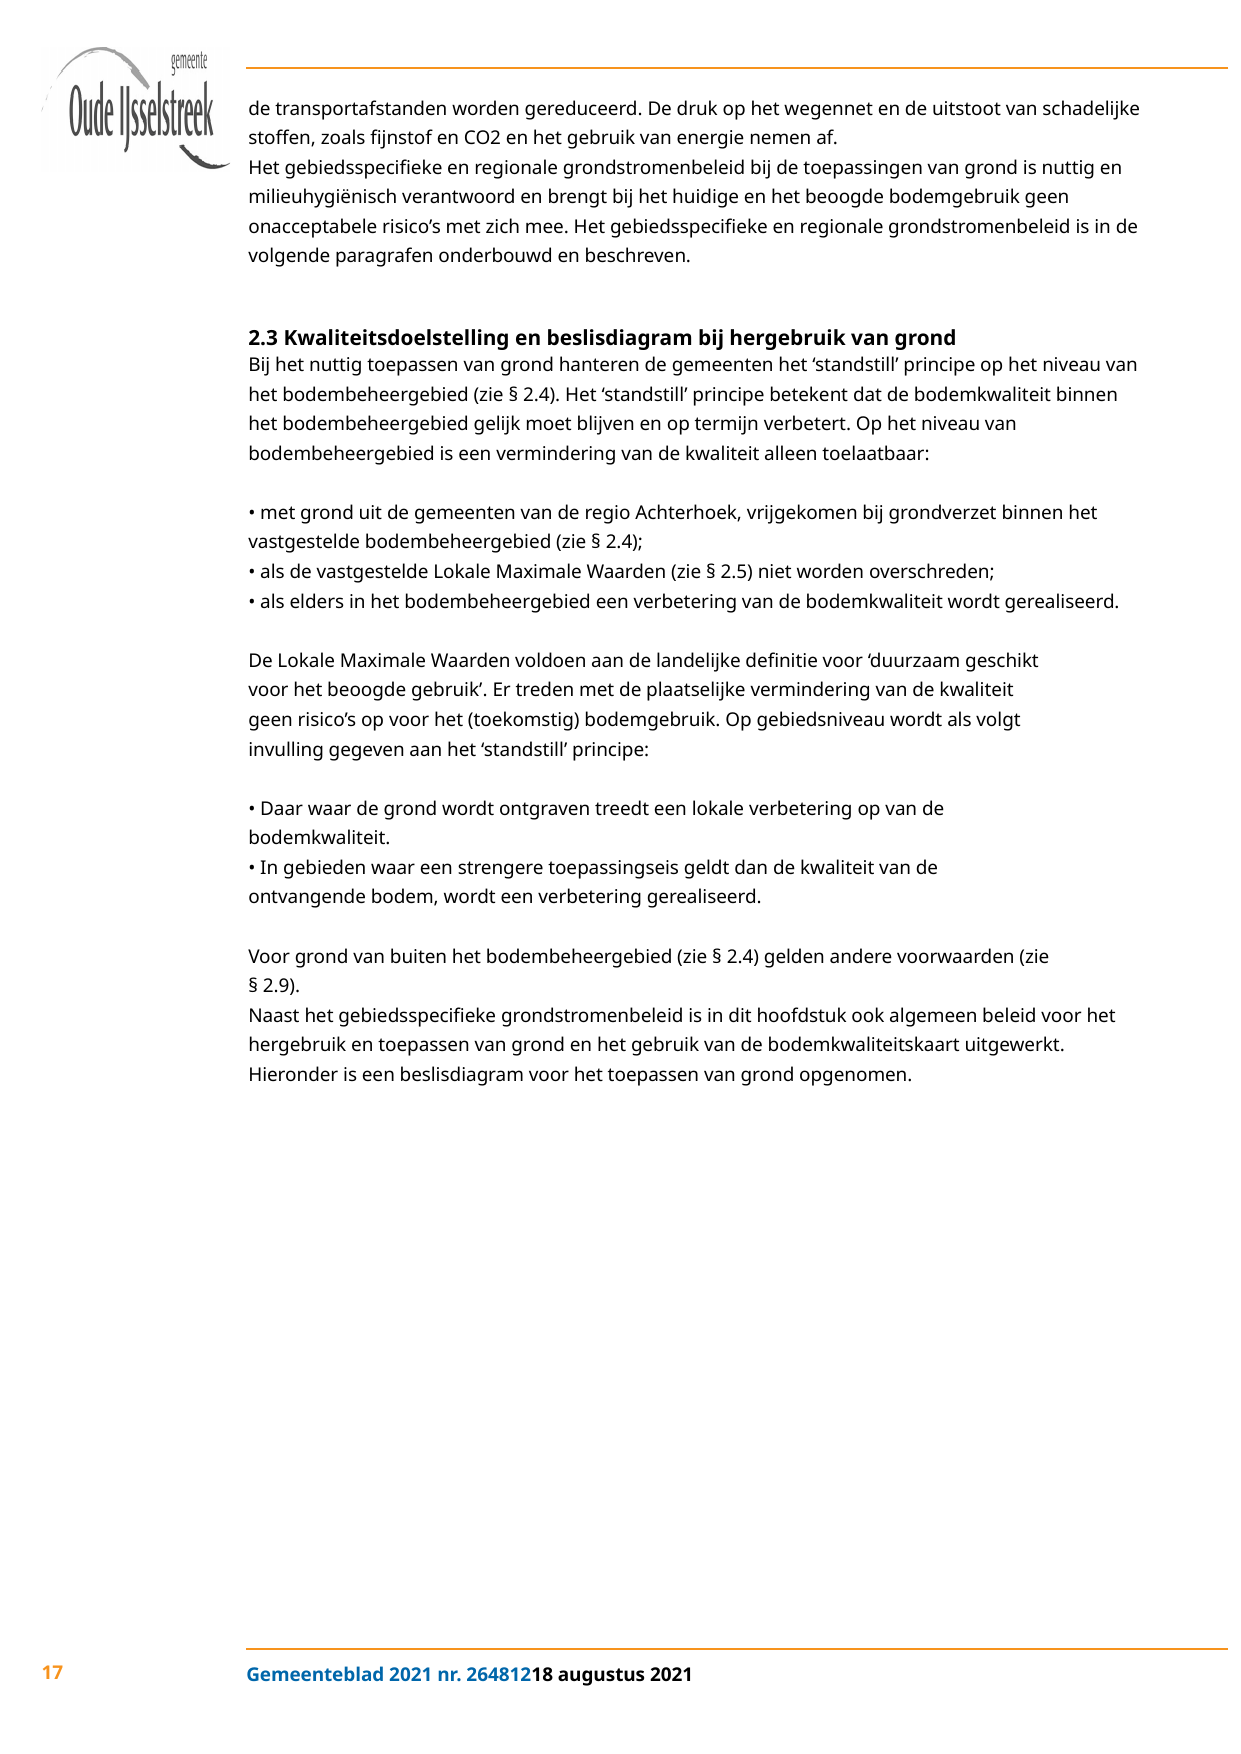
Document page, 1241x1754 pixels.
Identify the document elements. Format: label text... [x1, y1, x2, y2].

text Naast het gebiedsspecifieke grondstromenbeleid is in dit hoofdstuk ook algemeen beleid voor het hergebruik en toepassen van grond en het gebruik van de bodemkwaliteitskaart uitgewerkt. [248, 1002, 1152, 1057]
text • met grond uit de gemeenten van de regio Achterhoek, vrijgekomen bij grondverzet binnen het vastgestelde bodembeheergebied (zie § 2.4); [248, 499, 1152, 554]
text geen risico’s op voor het (toekomstig) bodemgebruik. Op gebiedsniveau wordt als volgt [248, 706, 1152, 732]
text ontvangende bodem, wordt een verbetering gerealiseerd. [248, 884, 1152, 909]
text 2.3 Kwaliteitsdoelstelling en beslisdiagram bij hergebruik van grond [248, 323, 1152, 351]
text § 2.9). [248, 972, 1152, 998]
text de transportafstanden worden gereduceerd. De druk op het wegennet en de uitstoot van schadelijke stoffen, zoals fijnstof en CO2 en het gebruik van energie nemen af. [248, 95, 1152, 150]
text De Lokale Maximale Waarden voldoen aan de landelijke definitie voor ‘duurzaam geschikt [248, 647, 1152, 673]
text • als de vastgestelde Lokale Maximale Waarden (zie § 2.5) niet worden overschreden; [248, 558, 1152, 584]
text • Daar waar de grond wordt ontgraven treedt een lokale verbetering op van de [248, 795, 1152, 821]
text • als elders in het bodembeheergebied een verbetering van de bodemkwaliteit wordt gerealiseerd. [248, 588, 1152, 613]
text Het gebiedsspecifieke en regionale grondstromenbeleid bij de toepassingen van grond is nuttig en milieuhygiënisch verantwoord en brengt bij het huidige en het beoogde bodemgebruik geen onacceptabele risico’s met zich mee. Het gebiedsspecifieke en regionale grondstromenbeleid is in de volgende paragrafen onderbouwd en beschreven. [248, 154, 1152, 268]
text bodemkwaliteit. [248, 824, 1152, 850]
text Voor grond van buiten het bodembeheergebied (zie § 2.4) gelden andere voorwaarden (zie [248, 943, 1152, 968]
text Bij het nuttig toepassen van grond hanteren de gemeenten het ‘standstill’ principe op het niveau van het bodembeheergebied (zie § 2.4). Het ‘standstill’ principe betekent dat de bodemkwaliteit binnen het bodembeheergebied gelijk moet blijven en op termijn verbetert. Op het niveau van bodembeheergebied is een vermindering van de kwaliteit alleen toelaatbaar: [248, 351, 1152, 466]
text voor het beoogde gebruik’. Er treden met de plaatselijke vermindering van de kwaliteit [248, 677, 1152, 702]
text invulling gegeven aan het ‘standstill’ principe: [248, 736, 1152, 761]
text Hieronder is een beslisdiagram voor het toepassen van grond opgenomen. [248, 1061, 1152, 1087]
picture [41, 47, 231, 172]
text • In gebieden waar een strengere toepassingseis geldt dan de kwaliteit van de [248, 854, 1152, 880]
